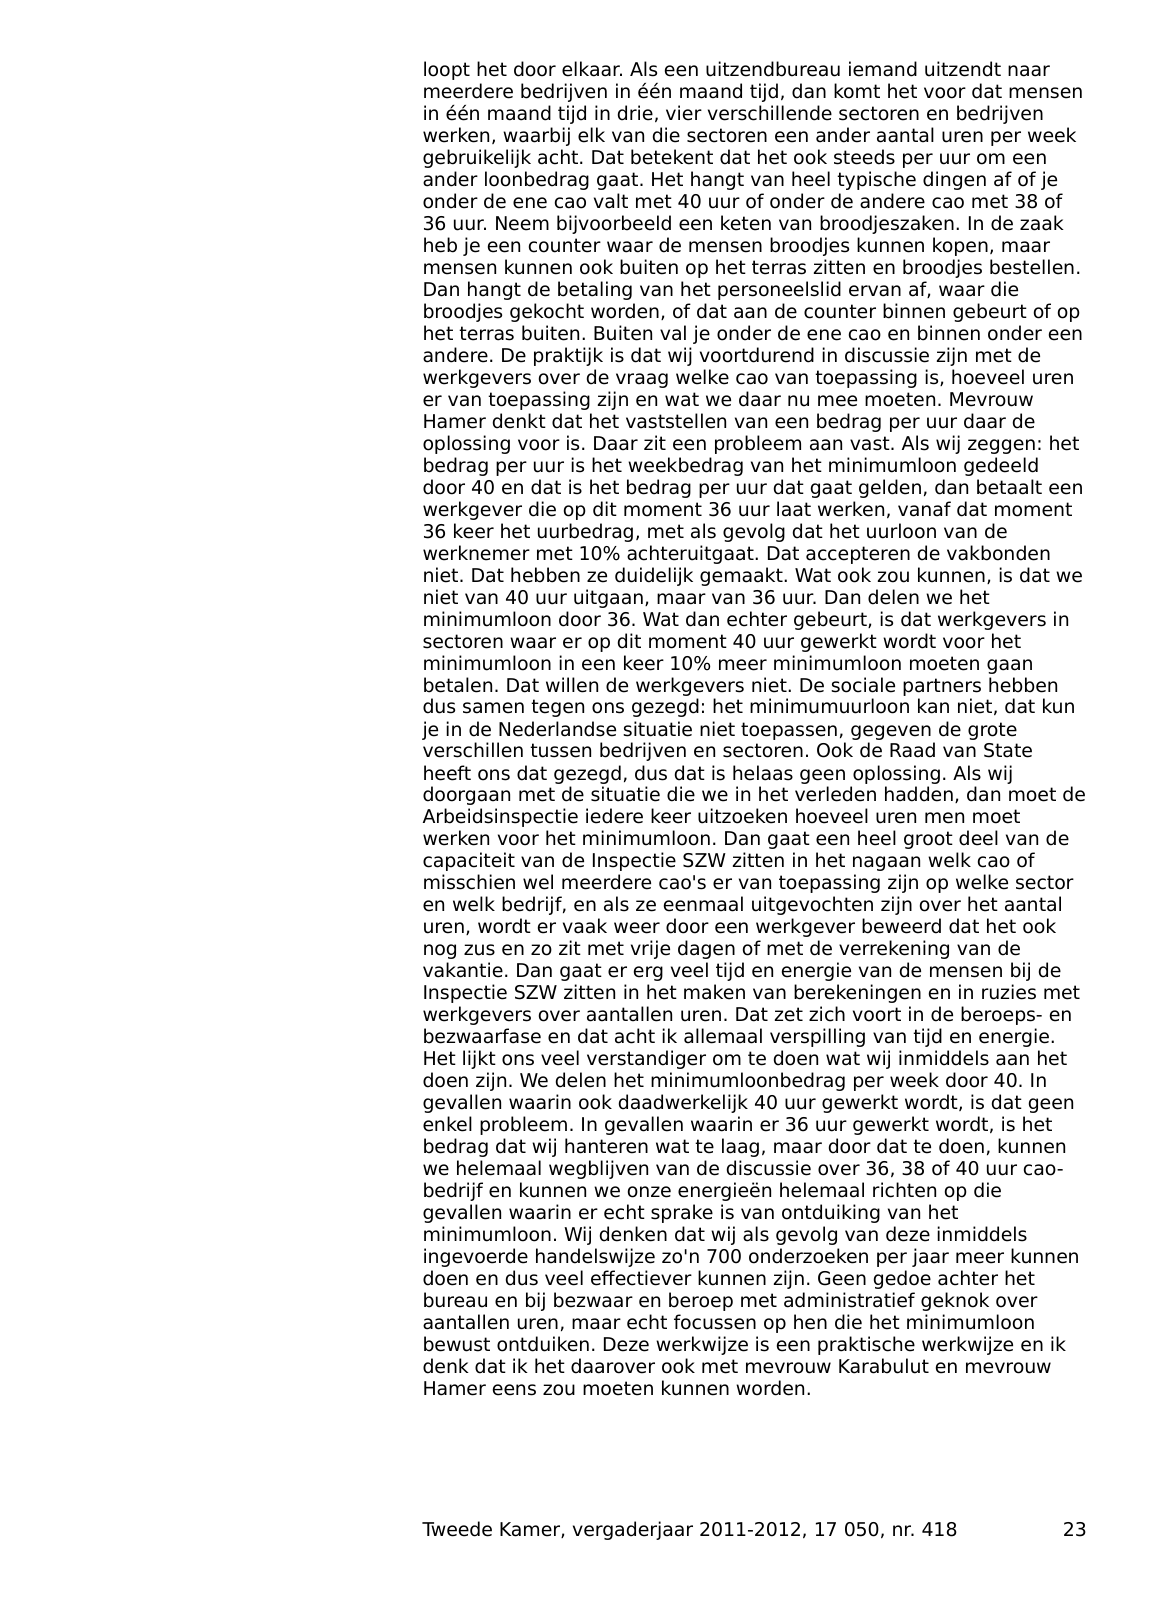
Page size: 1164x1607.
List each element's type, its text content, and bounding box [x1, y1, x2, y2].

text loopt het door elkaar. Als een uitzendbureau iemand uitzendt naar meerdere bedrijven in één maand tijd, dan komt het voor dat mensen in één maand tijd in drie, vier verschillende sectoren en bedrijven werken, waarbij elk van die sectoren een ander aantal uren per week gebruikelijk acht. Dat betekent dat het ook steeds per uur om een ander loonbedrag gaat. Het hangt van heel typische dingen af of je onder de ene cao valt met 40 uur of onder de andere cao met 38 of 36 uur. Neem bijvoorbeeld een keten van broodjeszaken. In de zaak heb je een counter waar de mensen broodjes kunnen kopen, maar mensen kunnen ook buiten op het terras zitten en broodjes bestellen. Dan hangt de betaling van het personeelslid ervan af, waar die broodjes gekocht worden, of dat aan de counter binnen gebeurt of op het terras buiten. Buiten val je onder de ene cao en binnen onder een andere. De praktijk is dat wij voortdurend in discussie zijn met de werkgevers over de vraag welke cao van toepassing is, hoeveel uren er van toepassing zijn en wat we daar nu mee moeten. Mevrouw Hamer denkt dat het vaststellen van een bedrag per uur daar de oplossing voor is. Daar zit een probleem aan vast. Als wij zeggen: het bedrag per uur is het weekbedrag van het minimumloon gedeeld door 40 en dat is het bedrag per uur dat gaat gelden, dan betaalt een werkgever die op dit moment 36 uur laat werken, vanaf dat moment 36 keer het uurbedrag, met als gevolg dat het uurloon van de werknemer met 10% achteruitgaat. Dat accepteren de vakbonden niet. Dat hebben ze duidelijk gemaakt. Wat ook zou kunnen, is dat we niet van 40 uur uitgaan, maar van 36 uur. Dan delen we het minimumloon door 36. Wat dan echter gebeurt, is dat werkgevers in sectoren waar er op dit moment 40 uur gewerkt wordt voor het minimumloon in een keer 10% meer minimumloon moeten gaan betalen. Dat willen de werkgevers niet. De sociale partners hebben dus samen tegen ons gezegd: het minimumuurloon kan niet, dat kun je in de Nederlandse situatie niet toepassen, gegeven de grote verschillen tussen bedrijven en sectoren. Ook de Raad van State heeft ons dat gezegd, dus dat is helaas geen oplossing. Als wij doorgaan met de situatie die we in het verleden hadden, dan moet de Arbeidsinspectie iedere keer uitzoeken hoeveel uren men moet werken voor het minimumloon. Dan gaat een heel groot deel van de capaciteit van de Inspectie SZW zitten in het nagaan welk cao of misschien wel meerdere cao's er van toepassing zijn op welke sector en welk bedrijf, en als ze eenmaal uitgevochten zijn over het aantal uren, wordt er vaak weer door een werkgever beweerd dat het ook nog zus en zo zit met vrije dagen of met de verrekening van de vakantie. Dan gaat er erg veel tijd en energie van de mensen bij de Inspectie SZW zitten in het maken van berekeningen en in ruzies met werkgevers over aantallen uren. Dat zet zich voort in de beroeps- en bezwaarfase en dat acht ik allemaal verspilling van tijd en energie. Het lijkt ons veel verstandiger om te doen wat wij inmiddels aan het doen zijn. We delen het minimumloonbedrag per week door 40. In gevallen waarin ook daadwerkelijk 40 uur gewerkt wordt, is dat geen enkel probleem. In gevallen waarin er 36 uur gewerkt wordt, is het bedrag dat wij hanteren wat te laag, maar door dat te doen, kunnen we helemaal wegblijven van de discussie over 36, 38 of 40 uur cao-bedrijf en kunnen we onze energieën helemaal richten op die gevallen waarin er echt sprake is van ontduiking van het minimumloon. Wij denken dat wij als gevolg van deze inmiddels ingevoerde handelswijze zo'n 700 onderzoeken per jaar meer kunnen doen en dus veel effectiever kunnen zijn. Geen gedoe achter het bureau en bij bezwaar en beroep met administratief geknok over aantallen uren, maar echt focussen op hen die het minimumloon bewust ontduiken. Deze werkwijze is een praktische werkwijze en ik denk dat ik het daarover ook met mevrouw Karabulut en mevrouw Hamer eens zou moeten kunnen worden. [422, 59, 1087, 1400]
